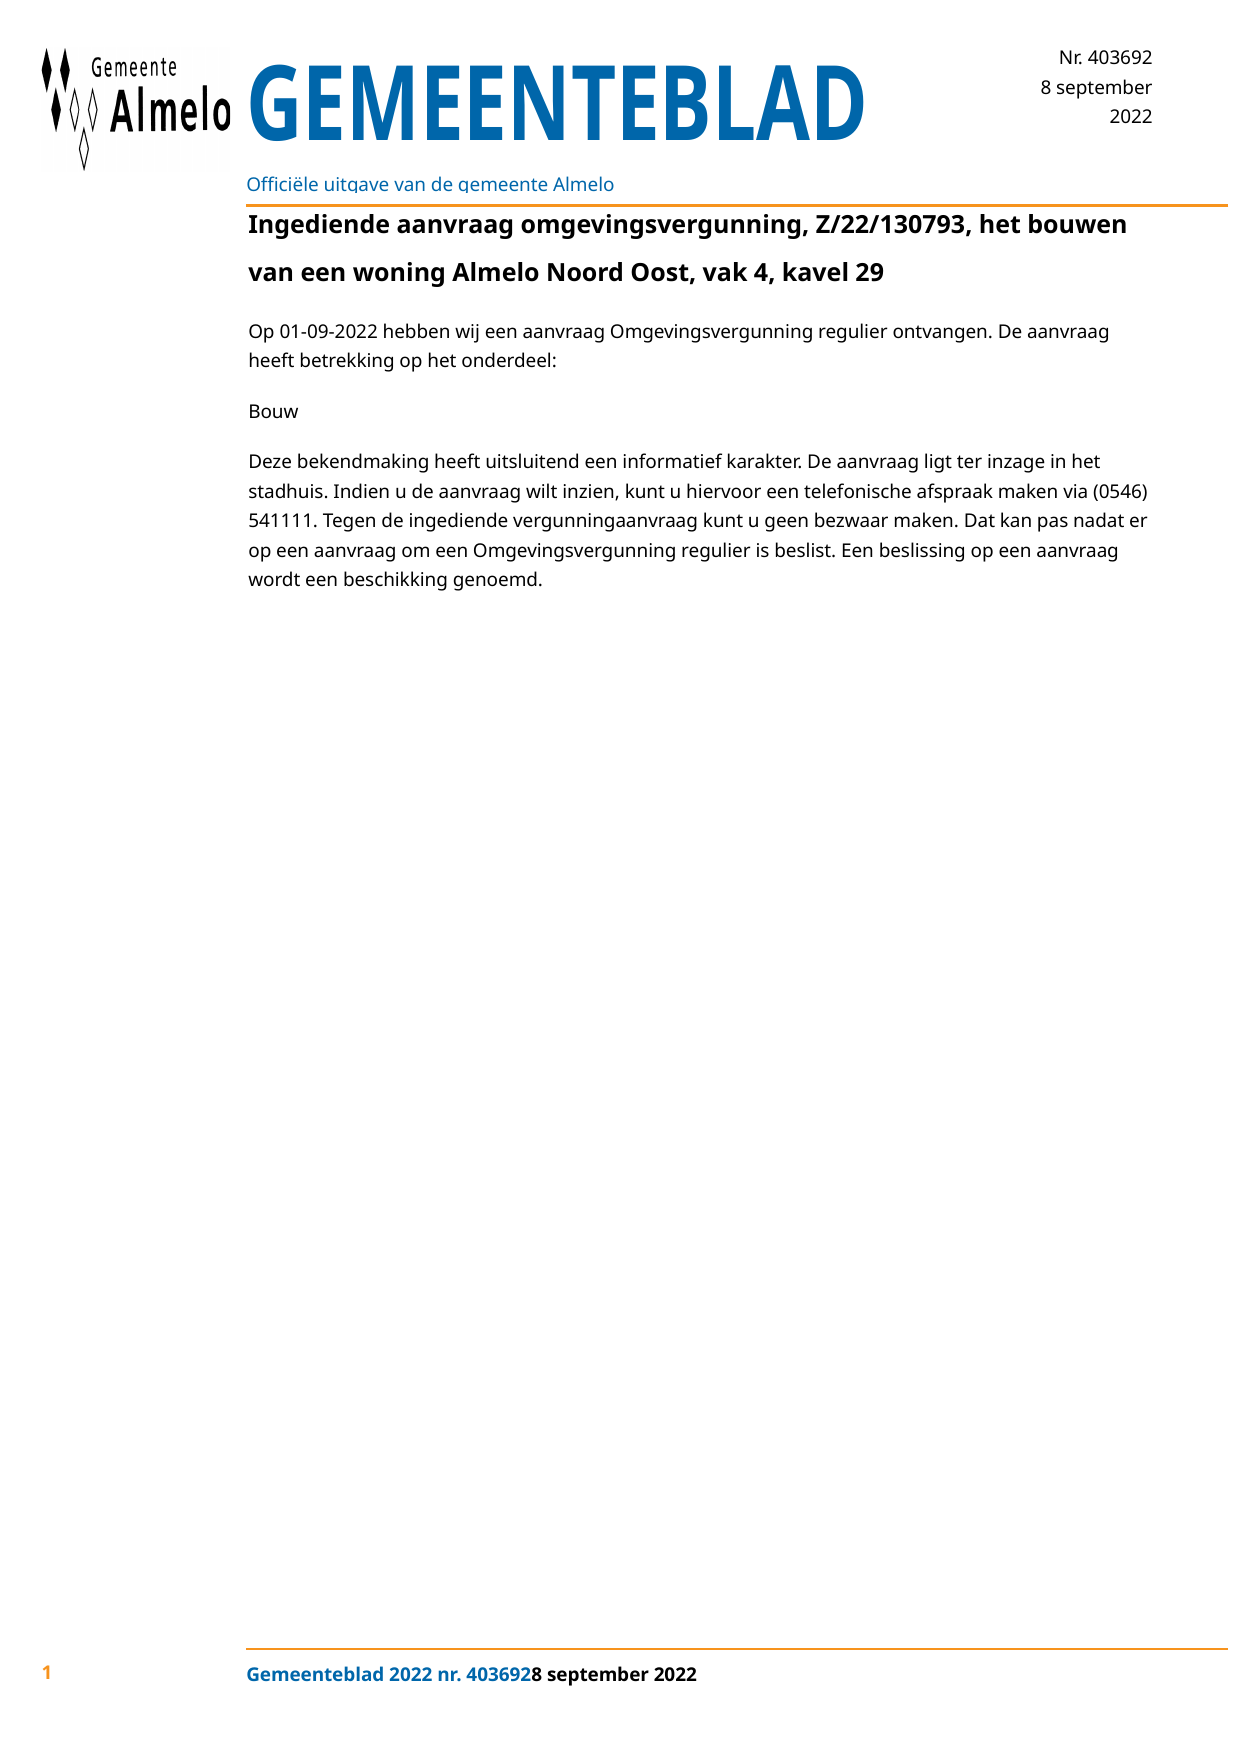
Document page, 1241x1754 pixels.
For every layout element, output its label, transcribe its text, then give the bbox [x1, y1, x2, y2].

picture [41, 47, 231, 172]
text Op 01-09-2022 hebben wij een aanvraag Omgevingsvergunning regulier ontvangen. De aanvraag heeft betrekking op het onderdeel: [248, 318, 1152, 373]
text Ingediende aanvraag omgevingsvergunning, Z/22/130793, het bouwen van een woning Almelo Noord Oost, vak 4, kavel 29 [248, 207, 1152, 288]
text Deze bekendmaking heeft uitsluitend een informatief karakter. De aanvraag ligt ter inzage in het stadhuis. Indien u de aanvraag wilt inzien, kunt u hiervoor een telefonische afspraak maken via (0546) 541111. Tegen de ingediende vergunningaanvraag kunt u geen bezwaar maken. Dat kan pas nadat er op een aanvraag om een Omgevingsvergunning regulier is beslist. Een beslissing op een aanvraag wordt een beschikking genoemd. [248, 448, 1152, 592]
text Bouw [248, 398, 1152, 424]
